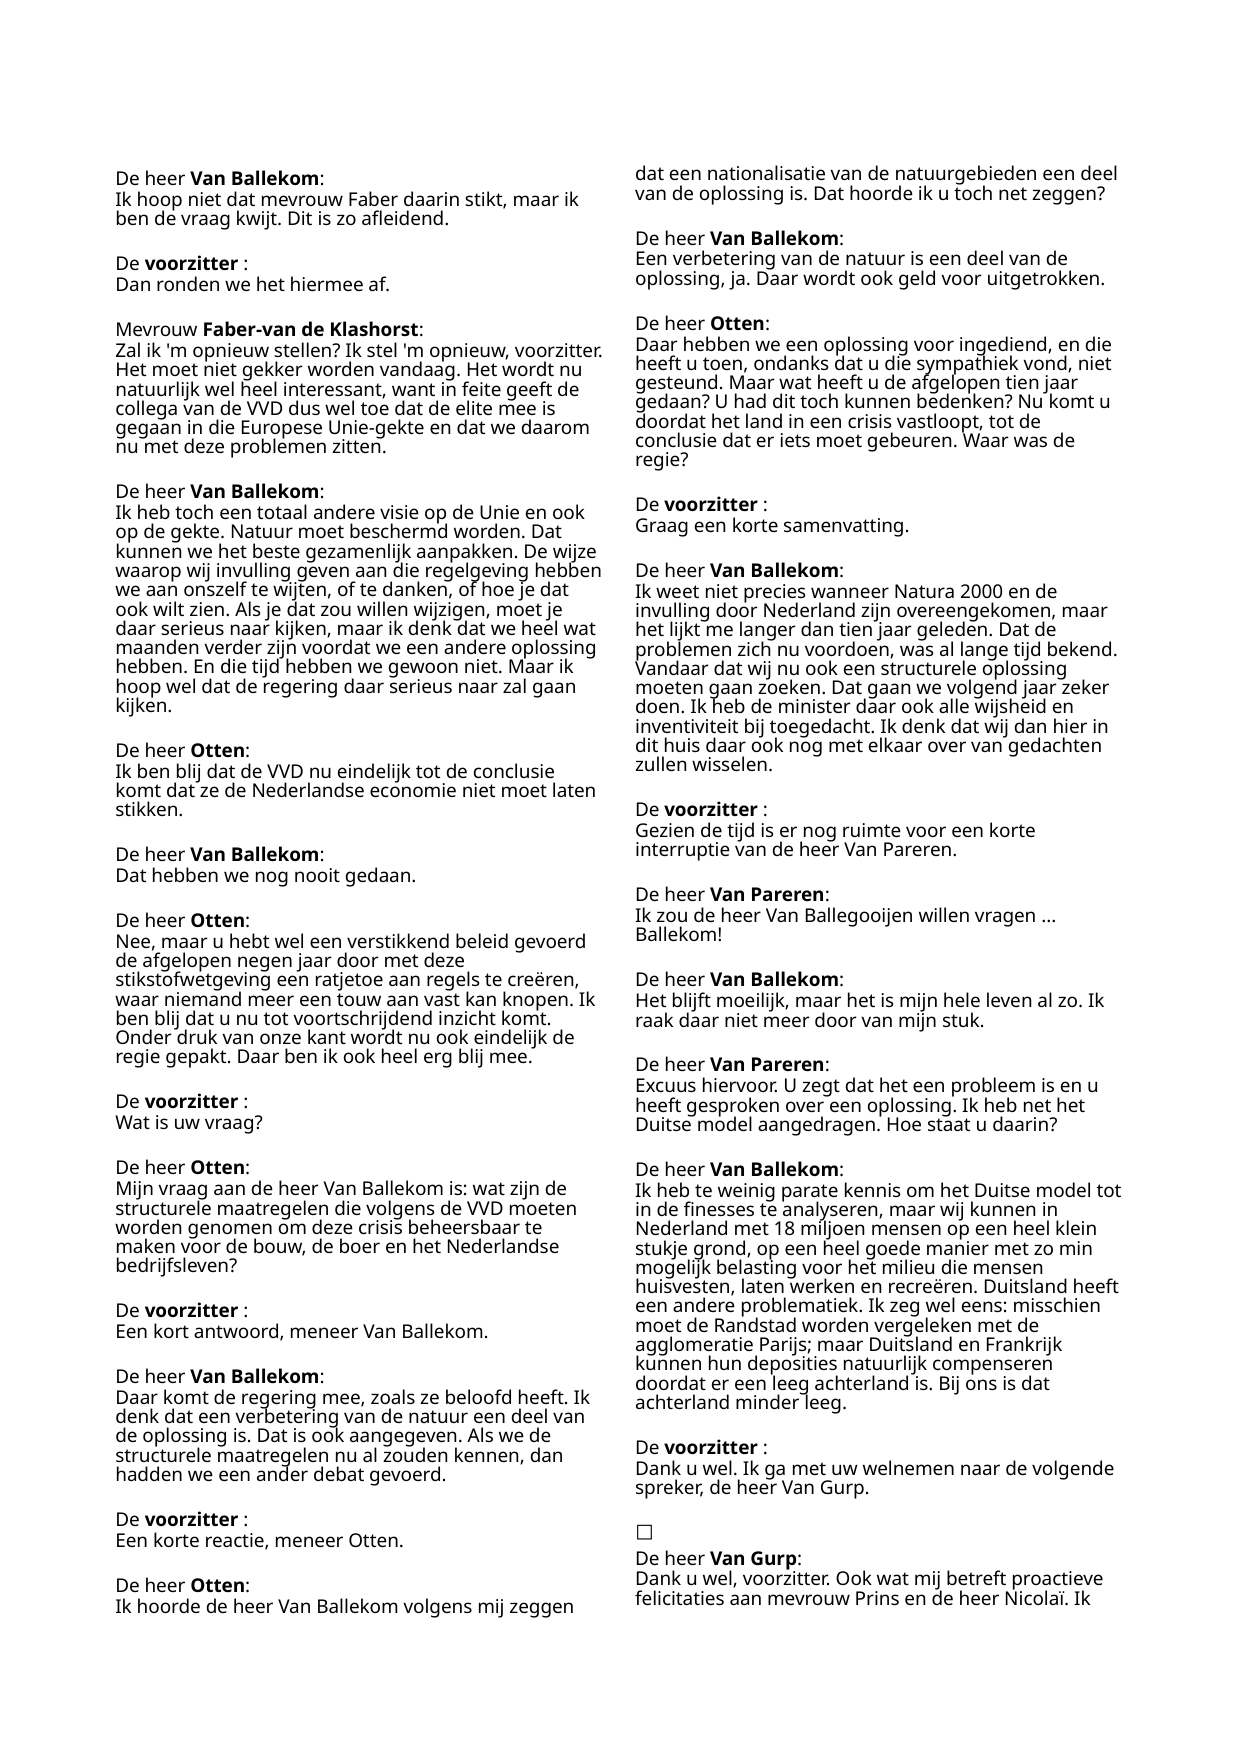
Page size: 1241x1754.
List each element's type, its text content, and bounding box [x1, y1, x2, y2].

text Ik zou de heer Van Ballegooijen willen vragen ... Ballekom! [635, 907, 1125, 946]
text De voorzitter : [635, 796, 1125, 822]
text De heer Van Pareren: [635, 1052, 1125, 1077]
text De heer Otten: [115, 907, 605, 933]
text Dan ronden we het hiermee af. [115, 276, 605, 295]
text Ik heb te weinig parate kennis om het Duitse model tot in de finesses te analyseren, maar wij kunnen in Nederland met 18 miljoen mensen op een heel klein stukje grond, op een heel goede manier met zo min mogelijk belasting voor het milieu die mensen huisvesten, laten werken en recreëren. Duitsland heeft een andere problematiek. Ik zeg wel eens: misschien moet de Randstad worden vergeleken met de agglomeratie Parijs; maar Duitsland en Frankrijk kunnen hun deposities natuurlijk compenseren doordat er een leeg achterland is. Bij ons is dat achterland minder leeg. [635, 1182, 1125, 1413]
text De heer Van Ballekom: [115, 478, 605, 504]
text De voorzitter : [115, 1506, 605, 1532]
text De heer Van Ballekom: [115, 1363, 605, 1389]
text De heer Van Ballekom: [115, 165, 605, 191]
text Ik weet niet precies wanneer Natura 2000 en de invulling door Nederland zijn overeengekomen, maar het lijkt me langer dan tien jaar geleden. Dat de problemen zich nu voordoen, was al lange tijd bekend. Vandaar dat wij nu ook een structurele oplossing moeten gaan zoeken. Dat gaan we volgend jaar zeker doen. Ik heb de minister daar ook alle wijsheid en inventiviteit bij toegedacht. Ik denk dat wij dan hier in dit huis daar ook nog met elkaar over van gedachten zullen wisselen. [635, 583, 1125, 776]
text Ik ben blij dat de VVD nu eindelijk tot de conclusie komt dat ze de Nederlandse economie niet moet laten stikken. [115, 763, 605, 821]
text Ik heb toch een totaal andere visie op de Unie en ook op de gekte. Natuur moet beschermd worden. Dat kunnen we het beste gezamenlijk aanpakken. De wijze waarop wij invulling geven aan die regelgeving hebben we aan onszelf te wijten, of te danken, of hoe je dat ook wilt zien. Als je dat zou willen wijzigen, moet je daar serieus naar kijken, maar ik denk dat we heel wat maanden verder zijn voordat we een andere oplossing hebben. En die tijd hebben we gewoon niet. Maar ik hoop wel dat de regering daar serieus naar zal gaan kijken. [115, 504, 605, 716]
text Mijn vraag aan de heer Van Ballekom is: wat zijn de structurele maatregelen die volgens de VVD moeten worden genomen om deze crisis beheersbaar te maken voor de bouw, de boer en het Nederlandse bedrijfsleven? [115, 1180, 605, 1277]
text ⬜ [635, 1519, 1125, 1545]
text Ik hoorde de heer Van Ballekom volgens mij zeggen [115, 1598, 605, 1617]
text De heer Otten: [115, 1572, 605, 1598]
text Een kort antwoord, meneer Van Ballekom. [115, 1323, 605, 1342]
text Wat is uw vraag? [115, 1114, 605, 1134]
text De heer Van Pareren: [635, 881, 1125, 907]
text De heer Van Ballekom: [635, 225, 1125, 250]
text Nee, maar u hebt wel een verstikkend beleid gevoerd de afgelopen negen jaar door met deze stikstofwetgeving een ratjetoe aan regels te creëren, waar niemand meer een touw aan vast kan knopen. Ik ben blij dat u nu tot voortschrijdend inzicht komt. Onder druk van onze kant wordt nu ook eindelijk de regie gepakt. Daar ben ik ook heel erg blij mee. [115, 933, 605, 1068]
text De heer Van Gurp: [635, 1545, 1125, 1570]
text Daar komt de regering mee, zoals ze beloofd heeft. Ik denk dat een verbetering van de natuur een deel van de oplossing is. Dat is ook aangegeven. Als we de structurele maatregelen nu al zouden kennen, dan hadden we een ander debat gevoerd. [115, 1389, 605, 1485]
text Ik hoop niet dat mevrouw Faber daarin stikt, maar ik ben de vraag kwijt. Dit is zo afleidend. [115, 191, 605, 229]
text Dank u wel. Ik ga met uw welnemen naar de volgende spreker, de heer Van Gurp. [635, 1459, 1125, 1498]
text De heer Otten: [115, 737, 605, 763]
text De voorzitter : [115, 250, 605, 276]
text De heer Otten: [635, 310, 1125, 336]
text Het blijft moeilijk, maar het is mijn hele leven al zo. Ik raak daar niet meer door van mijn stuk. [635, 992, 1125, 1031]
text Een verbetering van de natuur is een deel van de oplossing, ja. Daar wordt ook geld voor uitgetrokken. [635, 250, 1125, 289]
text Een korte reactie, meneer Otten. [115, 1532, 605, 1551]
text Excuus hiervoor. U zegt dat het een probleem is en u heeft gesproken over een oplossing. Ik heb net het Duitse model aangedragen. Hoe staat u daarin? [635, 1077, 1125, 1135]
text De voorzitter : [115, 1297, 605, 1323]
text De heer Van Ballekom: [635, 967, 1125, 992]
text De voorzitter : [635, 1434, 1125, 1459]
text Zal ik 'm opnieuw stellen? Ik stel 'm opnieuw, voorzitter. Het moet niet gekker worden vandaag. Het wordt nu natuurlijk wel heel interessant, want in feite geeft de collega van de VVD dus wel toe dat de elite mee is gegaan in die Europese Unie-gekte en dat we daarom nu met deze problemen zitten. [115, 342, 605, 458]
text Graag een korte samenvatting. [635, 517, 1125, 536]
text Gezien de tijd is er nog ruimte voor een korte interruptie van de heer Van Pareren. [635, 822, 1125, 861]
text De heer Van Ballekom: [115, 841, 605, 867]
text Mevrouw Faber-van de Klashorst: [115, 316, 605, 342]
text De heer Van Ballekom: [635, 557, 1125, 583]
text Dat hebben we nog nooit gedaan. [115, 867, 605, 886]
text De voorzitter : [635, 491, 1125, 517]
text De voorzitter : [115, 1089, 605, 1114]
text Daar hebben we een oplossing voor ingediend, en die heeft u toen, ondanks dat u die sympathiek vond, niet gesteund. Maar wat heeft u de afgelopen tien jaar gedaan? U had dit toch kunnen bedenken? Nu komt u doordat het land in een crisis vastloopt, tot de conclusie dat er iets moet gebeuren. Waar was de regie? [635, 336, 1125, 470]
text dat een nationalisatie van de natuurgebieden een deel van de oplossing is. Dat hoorde ik u toch net zeggen? [635, 165, 1125, 204]
text Dank u wel, voorzitter. Ook wat mij betreft proactieve felicitaties aan mevrouw Prins en de heer Nicolaï. Ik [635, 1570, 1125, 1609]
text De heer Van Ballekom: [635, 1156, 1125, 1182]
text De heer Otten: [115, 1154, 605, 1180]
